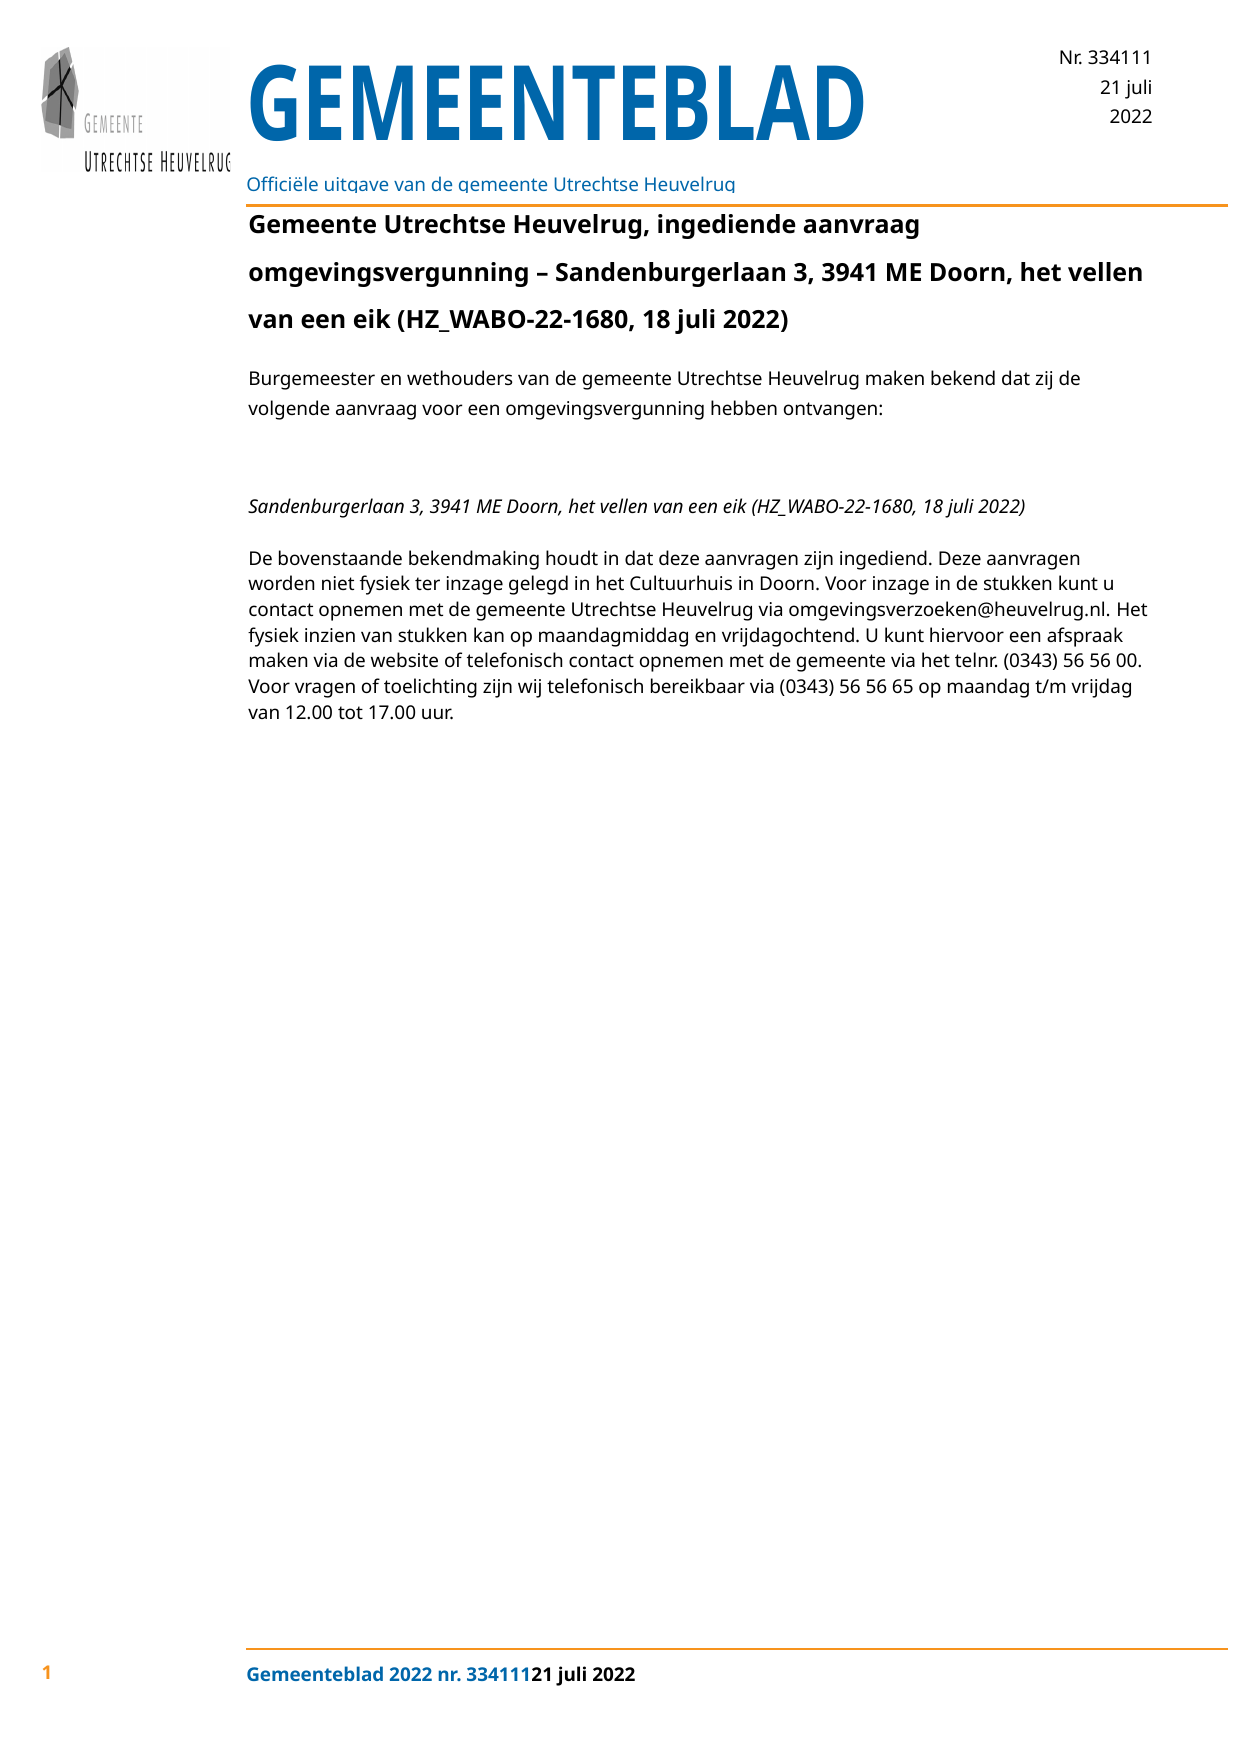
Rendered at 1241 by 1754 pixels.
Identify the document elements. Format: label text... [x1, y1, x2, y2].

text De bovenstaande bekendmaking houdt in dat deze aanvragen zijn ingediend. Deze aanvragen worden niet fysiek ter inzage gelegd in het Cultuurhuis in Doorn. Voor inzage in de stukken kunt u contact opnemen met de gemeente Utrechtse Heuvelrug via omgevingsverzoeken@heuvelrug.nl. Het fysiek inzien van stukken kan op maandagmiddag en vrijdagochtend. U kunt hiervoor een afspraak maken via de website of telefonisch contact opnemen met de gemeente via het telnr. (0343) 56 56 00. Voor vragen of toelichting zijn wij telefonisch bereikbaar via (0343) 56 56 65 op maandag t/m vrijdag van 12.00 tot 17.00 uur. [248, 545, 1152, 725]
text Gemeente Utrechtse Heuvelrug, ingediende aanvraag omgevingsvergunning – Sandenburgerlaan 3, 3941 ME Doorn, het vellen van een eik (HZ_WABO-22-1680, 18 juli 2022) [248, 207, 1152, 336]
picture [41, 47, 231, 172]
text Burgemeester en wethouders van de gemeente Utrechtse Heuvelrug maken bekend dat zij de volgende aanvraag voor een omgevingsvergunning hebben ontvangen: [248, 366, 1152, 421]
text Sandenburgerlaan 3, 3941 ME Doorn, het vellen van een eik (HZ_WABO-22-1680, 18 juli 2022) [248, 493, 1152, 519]
